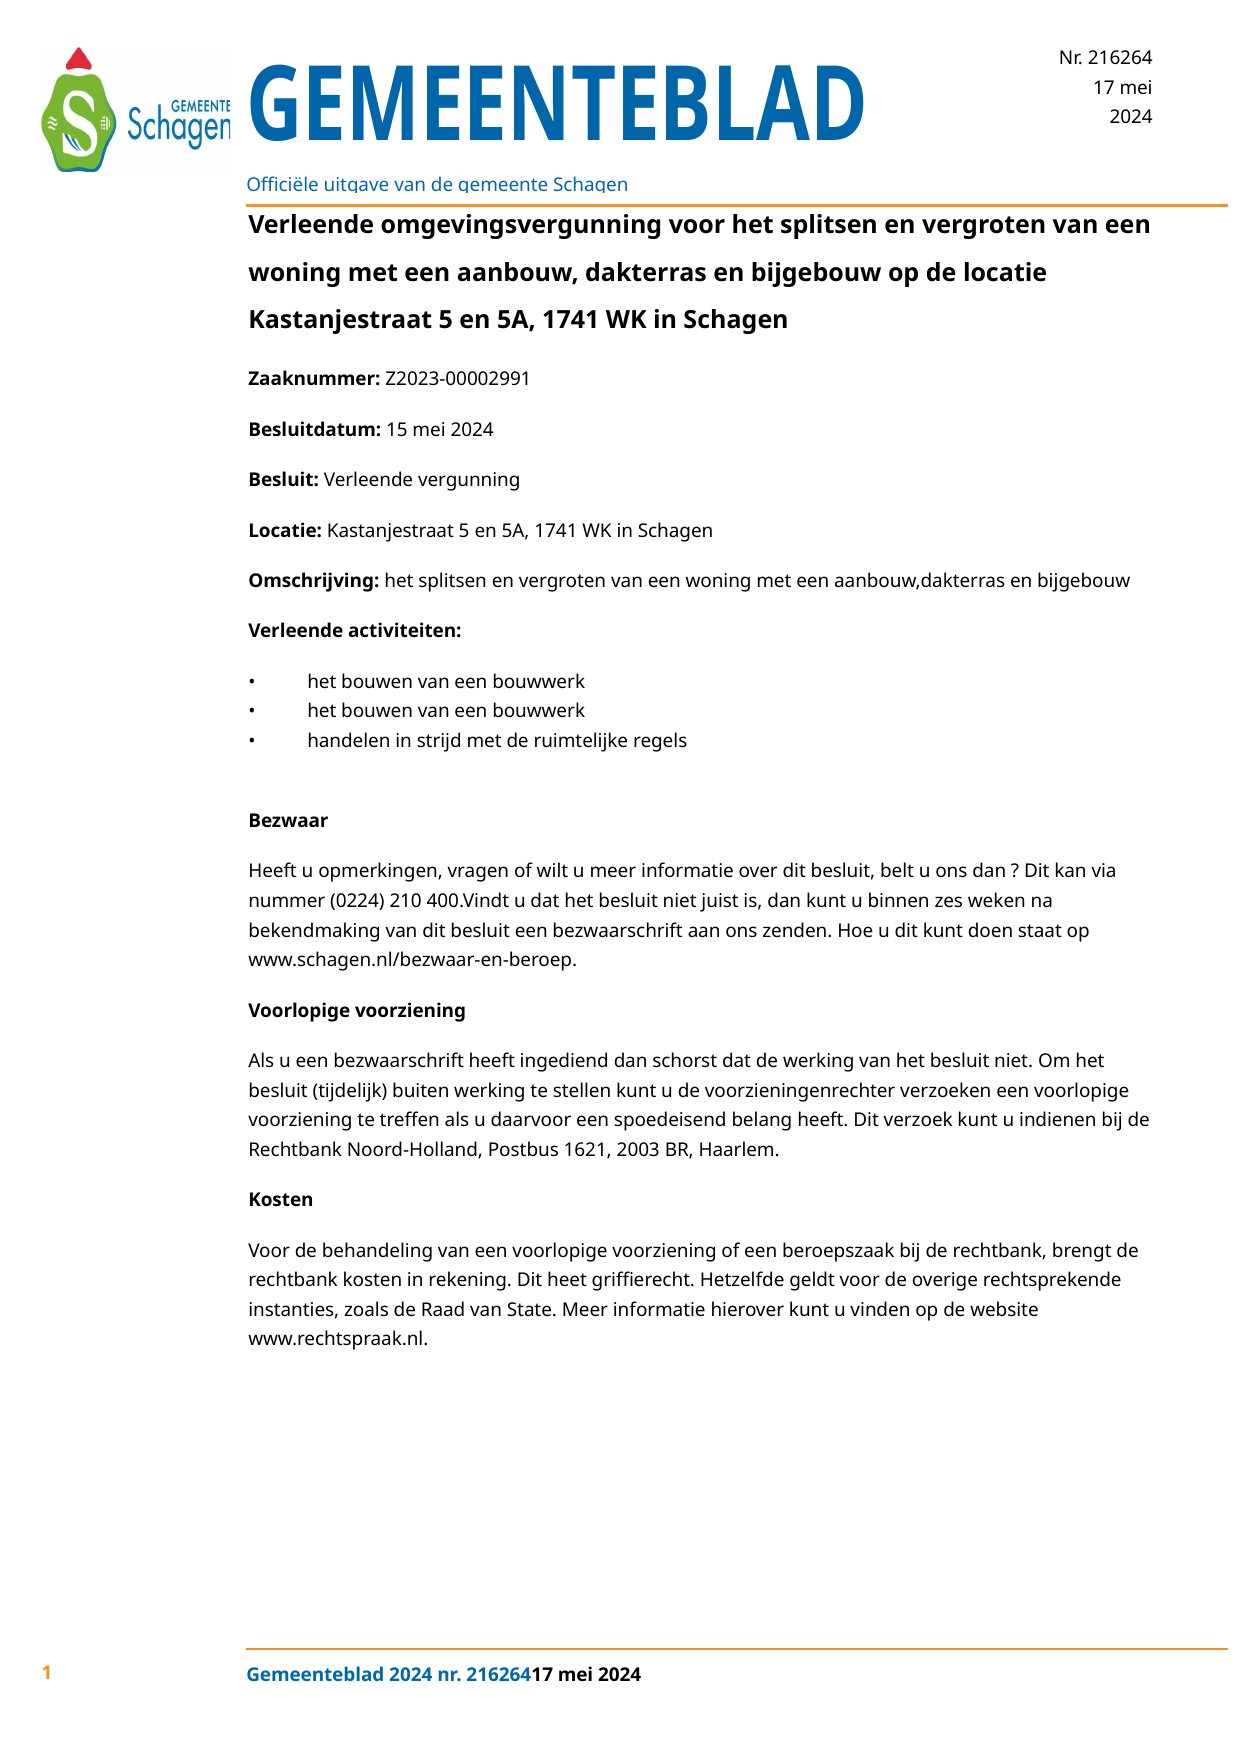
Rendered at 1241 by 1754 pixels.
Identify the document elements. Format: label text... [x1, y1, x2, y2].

text Verleende omgevingsvergunning voor het splitsen en vergroten van een woning met een aanbouw, dakterras en bijgebouw op de locatie Kastanjestraat 5 en 5A, 1741 WK in Schagen [248, 207, 1152, 336]
list het bouwen van een bouwwerk [248, 698, 1152, 723]
text Als u een bezwaarschrift heeft ingediend dan schorst dat de werking van het besluit niet. Om het besluit (tijdelijk) buiten werking te stellen kunt u de voorzieningenrechter verzoeken een voorlopige voorziening te treffen als u daarvoor een spoedeisend belang heeft. Dit verzoek kunt u indienen bij de Rechtbank Noord-Holland, Postbus 1621, 2003 BR, Haarlem. [248, 1047, 1152, 1162]
text Verleende activiteiten: [248, 618, 1152, 643]
text Voorlopige voorziening [248, 997, 1152, 1022]
picture [41, 47, 231, 172]
text Omschrijving: het splitsen en vergroten van een woning met een aanbouw,dakterras en bijgebouw [248, 567, 1152, 593]
text Heeft u opmerkingen, vragen of wilt u meer informatie over dit besluit, belt u ons dan ? Dit kan via nummer (0224) 210 400.Vindt u dat het besluit niet juist is, dan kunt u binnen zes weken na bekendmaking van dit besluit een bezwaarschrift aan ons zenden. Hoe u dit kunt doen staat op www.schagen.nl/bezwaar-en-beroep. [248, 858, 1152, 972]
list het bouwen van een bouwwerk [248, 668, 1152, 694]
text Voor de behandeling van een voorlopige voorziening of een beroepszaak bij de rechtbank, brengt de rechtbank kosten in rekening. Dit heet griffierecht. Hetzelfde geldt voor de overige rechtsprekende instanties, zoals de Raad van State. Meer informatie hierover kunt u vinden op de website www.rechtspraak.nl. [248, 1237, 1152, 1351]
text Bezwaar [248, 807, 1152, 833]
text Besluitdatum: 15 mei 2024 [248, 416, 1152, 442]
text Zaaknummer: Z2023-00002991 [248, 366, 1152, 391]
text Besluit: Verleende vergunning [248, 466, 1152, 492]
list handelen in strijd met de ruimtelijke regels [248, 727, 1152, 753]
text Locatie: Kastanjestraat 5 en 5A, 1741 WK in Schagen [248, 517, 1152, 542]
text Kosten [248, 1186, 1152, 1212]
